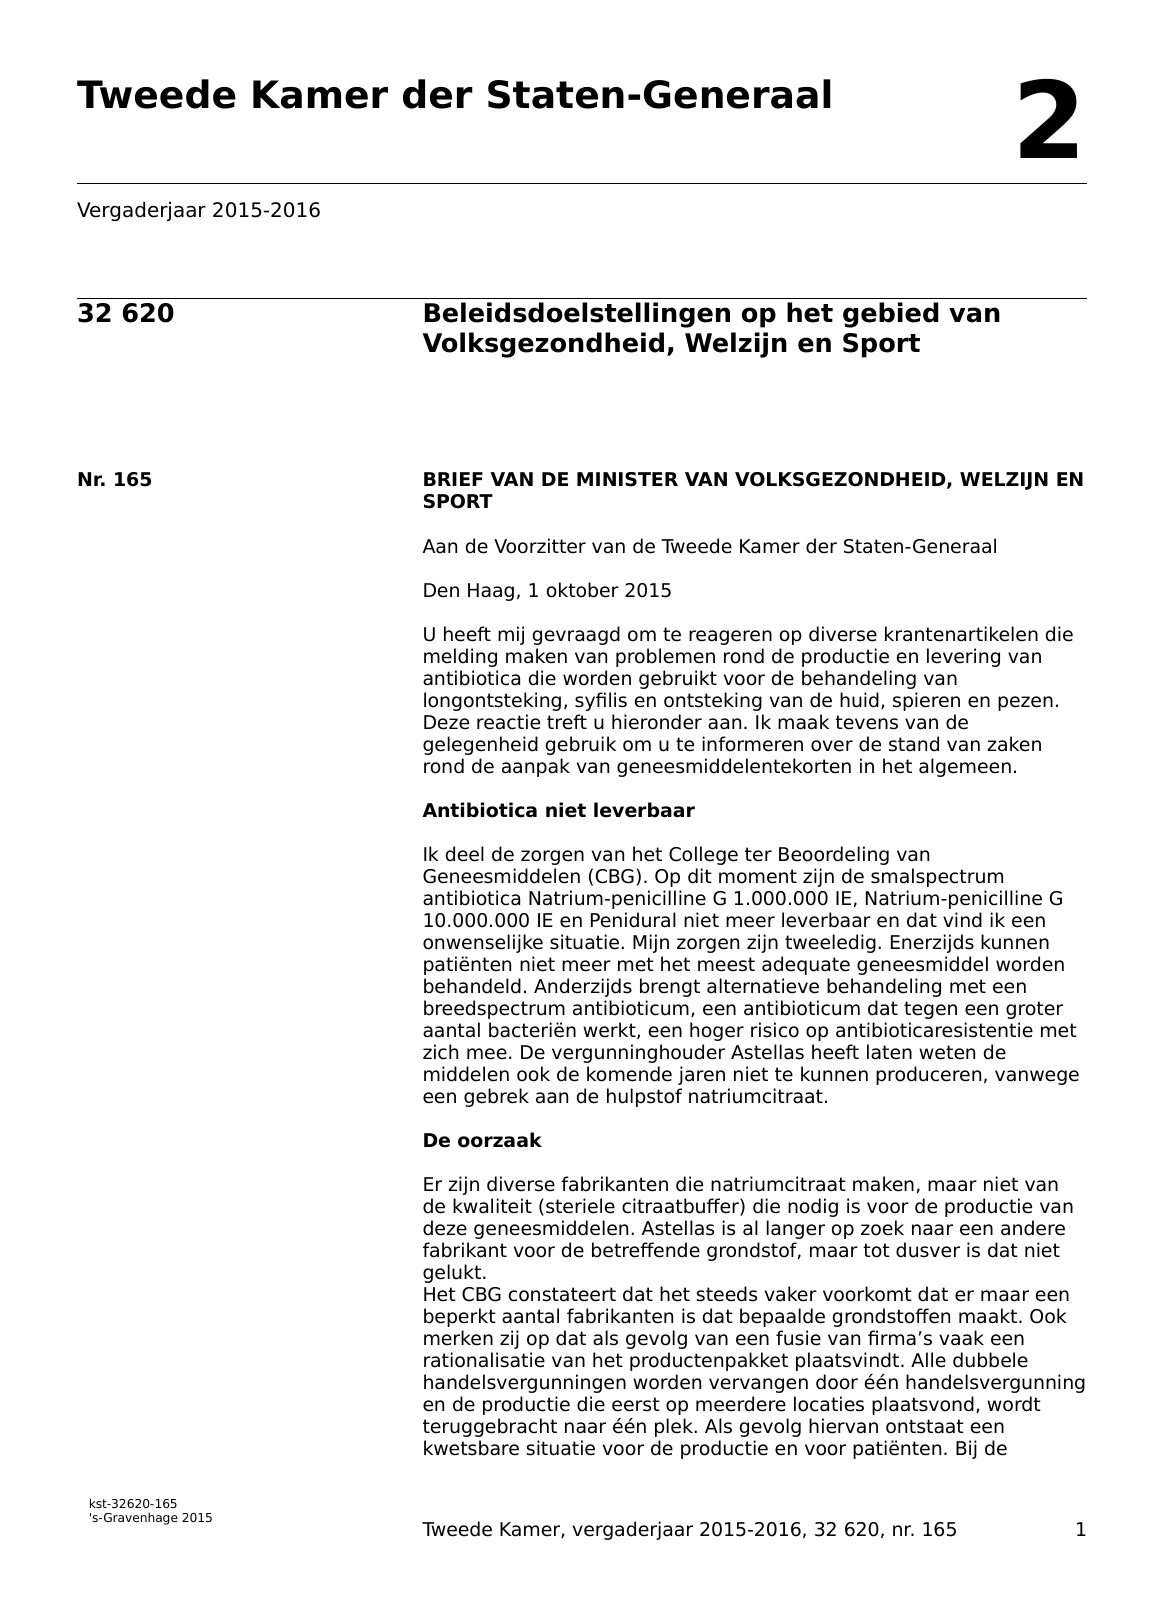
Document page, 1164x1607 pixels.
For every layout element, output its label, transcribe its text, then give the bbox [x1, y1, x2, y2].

table_header 2 [886, 59, 1087, 183]
text kst-32620-165 [88, 1497, 323, 1511]
text Den Haag, 1 oktober 2015 [422, 580, 1087, 602]
table_cell Vergaderjaar 2015-2016 [77, 184, 1087, 298]
text 's-Gravenhage 2015 [88, 1511, 323, 1525]
text Er zijn diverse fabrikanten die natriumcitraat maken, maar niet van de kwaliteit (steriele citraatbuffer) die nodig is voor de productie van deze geneesmiddelen. Astellas is al langer op zoek naar een andere fabrikant voor de betreffende grondstof, maar tot dusver is dat niet gelukt. [422, 1174, 1087, 1284]
subtitle Nr. 165 BRIEF VAN DE MINISTER VAN VOLKSGEZONDHEID, WELZIJN EN SPORT [77, 469, 1087, 513]
text Ik deel de zorgen van het College ter Beoordeling van Geneesmiddelen (CBG). Op dit moment zijn de smalspectrum antibiotica Natrium-penicilline G 1.000.000 IE, Natrium-penicilline G 10.000.000 IE en Penidural niet meer leverbaar en dat vind ik een onwenselijke situatie. Mijn zorgen zijn tweeledig. Enerzijds kunnen patiënten niet meer met het meest adequate geneesmiddel worden behandeld. Anderzijds brengt alternatieve behandeling met een breedspectrum antibioticum, een antibioticum dat tegen een groter aantal bacteriën werkt, een hoger risico op antibioticaresistentie met zich mee. De vergunninghouder Astellas heeft laten weten de middelen ook de komende jaren niet te kunnen produceren, vanwege een gebrek aan de hulpstof natriumcitraat. [422, 844, 1087, 1108]
subtitle De oorzaak [422, 1130, 1087, 1152]
subtitle Antibiotica niet leverbaar [422, 800, 1087, 822]
text U heeft mij gevraagd om te reageren op diverse krantenartikelen die melding maken van problemen rond de productie en levering van antibiotica die worden gebruikt voor de behandeling van longontsteking, syfilis en ontsteking van de huid, spieren en pezen. Deze reactie treft u hieronder aan. Ik maak tevens van de gelegenheid gebruik om u te informeren over de stand van zaken rond de aanpak van geneesmiddelentekorten in het algemeen. [422, 624, 1087, 778]
text Aan de Voorzitter van de Tweede Kamer der Staten-Generaal [422, 536, 1087, 557]
text Het CBG constateert dat het steeds vaker voorkomt dat er maar een beperkt aantal fabrikanten is dat bepaalde grondstoffen maakt. Ook merken zij op dat als gevolg van een fusie van firma’s vaak een rationalisatie van het productenpakket plaatsvindt. Alle dubbele handelsvergunningen worden vervangen door één handelsvergunning en de productie die eerst op meerdere locaties plaatsvond, wordt teruggebracht naar één plek. Als gevolg hiervan ontstaat een kwetsbare situatie voor de productie en voor patiënten. Bij de [422, 1284, 1087, 1460]
subtitle 32 620 Beleidsdoelstellingen op het gebied van Volksgezondheid, Welzijn en Sport [77, 299, 1087, 358]
table_header Tweede Kamer der Staten-Generaal [77, 59, 886, 183]
